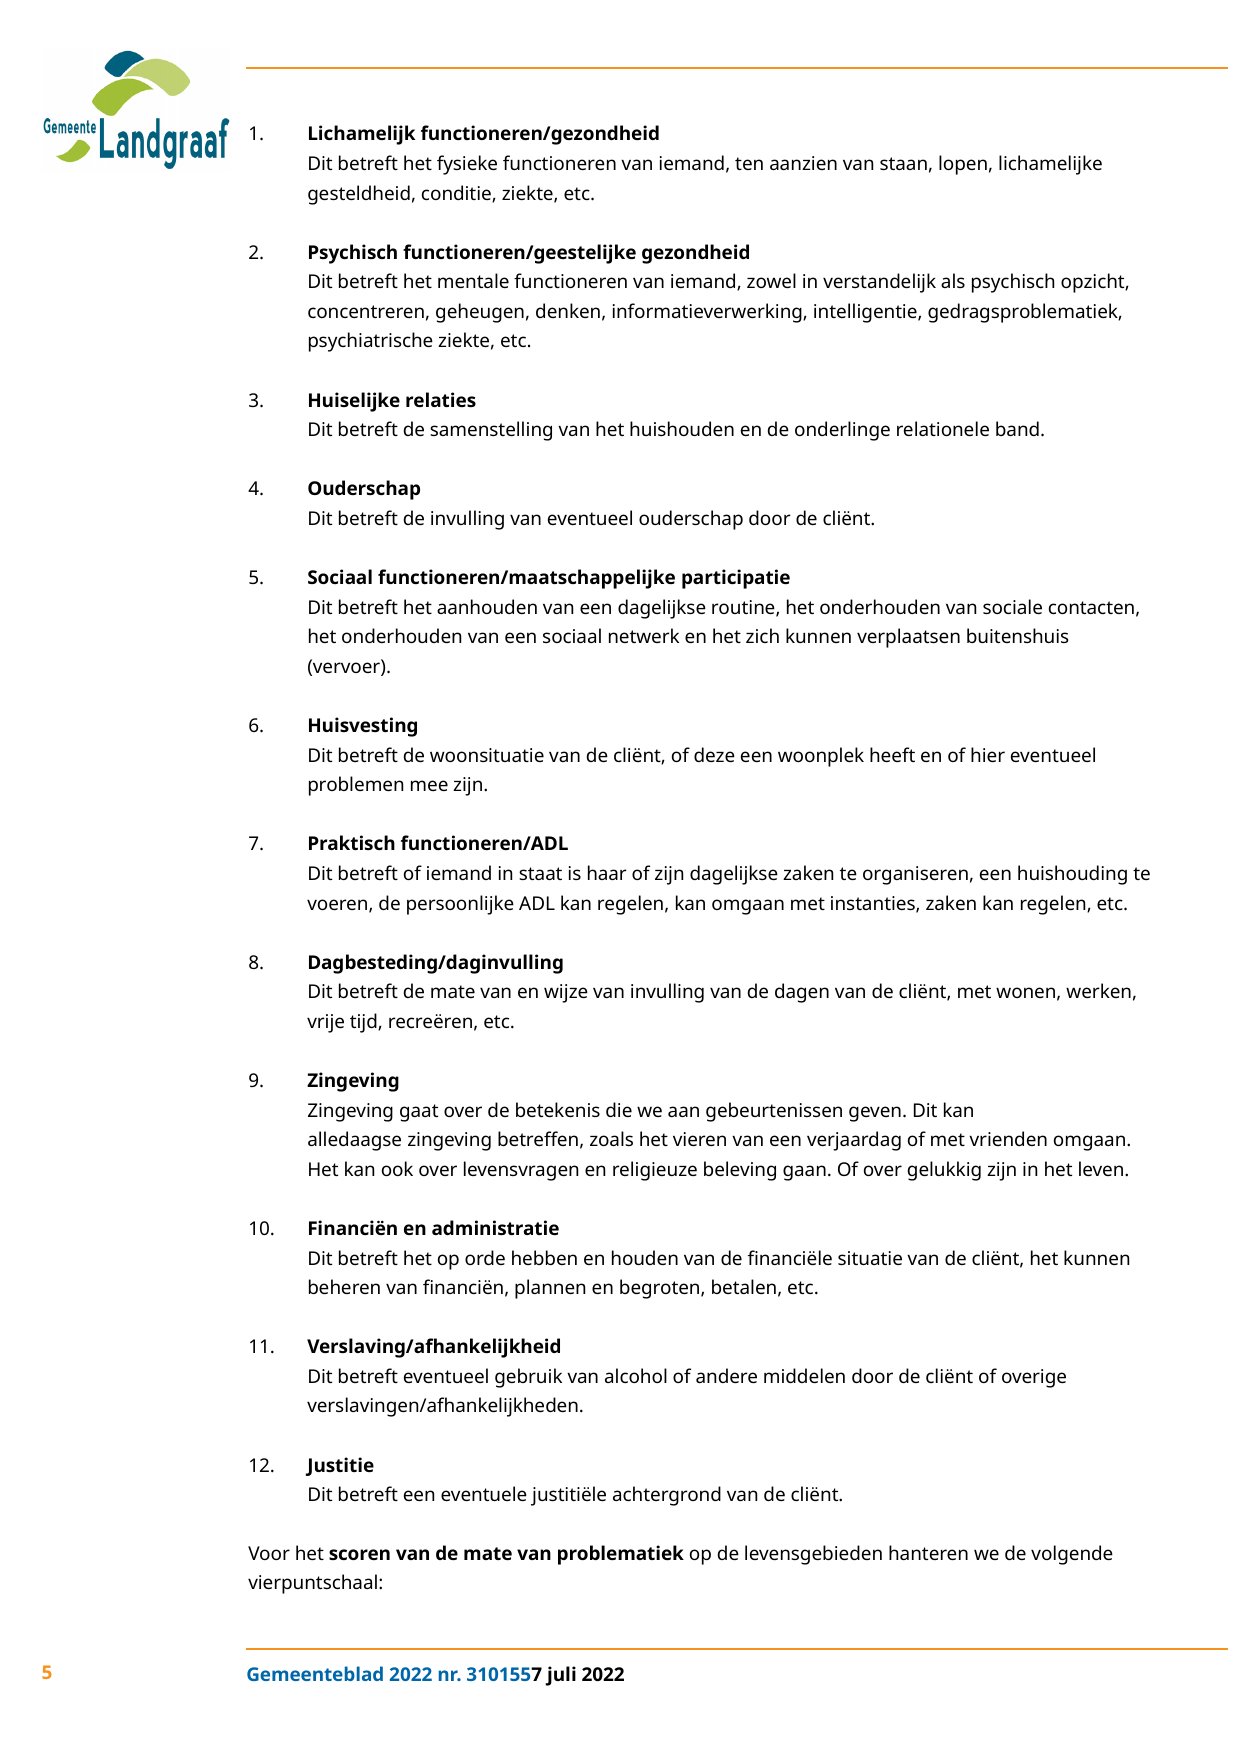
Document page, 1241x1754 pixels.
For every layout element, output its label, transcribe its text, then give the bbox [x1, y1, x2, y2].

text Voor het scoren van de mate van problematiek op de levensgebieden hanteren we de volgende vierpuntschaal: [248, 1540, 1152, 1595]
table_cell Lichamelijk functioneren/gezondheid Dit betreft het fysieke functioneren van iemand, ten aanzien van staan, lopen, lichamelijke gesteldheid, conditie, ziekte, etc. Psychisch functioneren/geestelijke gezondheid Dit betreft het mentale functioneren van iemand, zowel in verstandelijk als psychisch opzicht, concentreren, geheugen, denken, informatieverwerking, intelligentie, gedragsproblematiek, psychiatrische ziekte, etc. Huiselijke relaties Dit betreft de samenstelling van het huishouden en de onderlinge relationele band. Ouderschap Dit betreft de invulling van eventueel ouderschap door de cliënt. Sociaal functioneren/maatschappelijke participatie Dit betreft het aanhouden van een dagelijkse routine, het onderhouden van sociale contacten, het onderhouden van een sociaal netwerk en het zich kunnen verplaatsen buitenshuis (vervoer). Huisvesting Dit betreft de woonsituatie van de cliënt, of deze een woonplek heeft en of hier eventueel problemen mee zijn. Praktisch functioneren/ADL Dit betreft of iemand in staat is haar of zijn dagelijkse zaken te organiseren, een huishouding te voeren, de persoonlijke ADL kan regelen, kan omgaan met instanties, zaken kan regelen, etc. Dagbesteding/daginvulling Dit betreft de mate van en wijze van invulling van de dagen van de cliënt, met wonen, werken, vrije tijd, recreëren, etc. Zingeving Zingeving gaat over de betekenis die we aan gebeurtenissen geven. Dit kan alledaagse zingeving betreffen, zoals het vieren van een verjaardag of met vrienden omgaan. Het kan ook over levensvragen en religieuze beleving gaan. Of over gelukkig zijn in het leven. Financiën en administratie Dit betreft het op orde hebben en houden van de financiële situatie van de cliënt, het kunnen beheren van financiën, plannen en begroten, betalen, etc. Verslaving/afhankelijkheid Dit betreft eventueel gebruik van alcohol of andere middelen door de cliënt of overige verslavingen/afhankelijkheden. Justitie Dit betreft een eventuele justitiële achtergrond van de cliënt. [248, 121, 1152, 1507]
picture [41, 47, 231, 172]
table_header [248, 95, 1152, 121]
